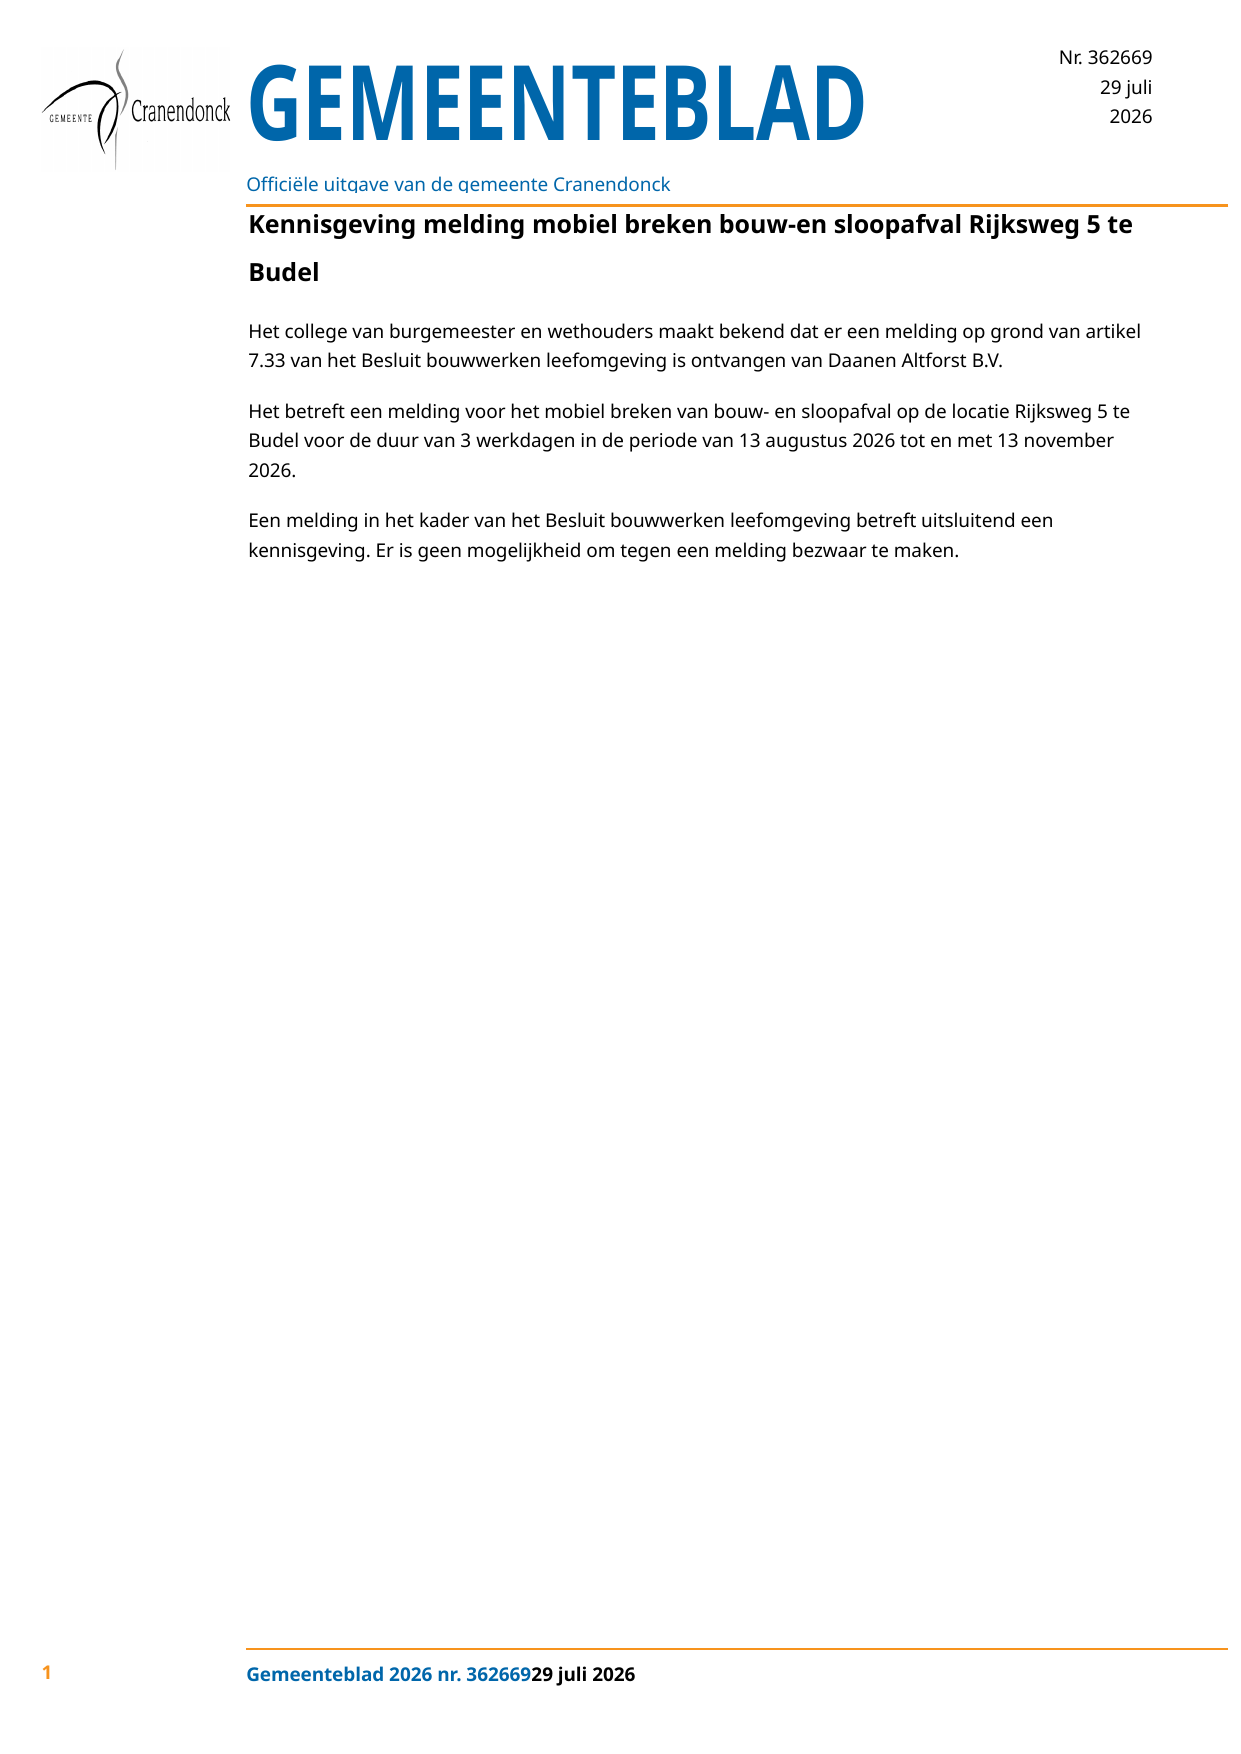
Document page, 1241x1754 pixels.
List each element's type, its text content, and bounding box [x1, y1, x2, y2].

text Een melding in het kader van het Besluit bouwwerken leefomgeving betreft uitsluitend een kennisgeving. Er is geen mogelijkheid om tegen een melding bezwaar te maken. [248, 507, 1152, 563]
text Kennisgeving melding mobiel breken bouw-en sloopafval Rijksweg 5 te Budel [248, 207, 1152, 288]
text Het college van burgemeester en wethouders maakt bekend dat er een melding op grond van artikel 7.33 van het Besluit bouwwerken leefomgeving is ontvangen van Daanen Altforst B.V. [248, 318, 1152, 373]
text Het betreft een melding voor het mobiel breken van bouw- en sloopafval op de locatie Rijksweg 5 te Budel voor de duur van 3 werkdagen in de periode van 13 augustus 2026 tot en met 13 november 2026. [248, 398, 1152, 483]
picture [41, 47, 231, 172]
